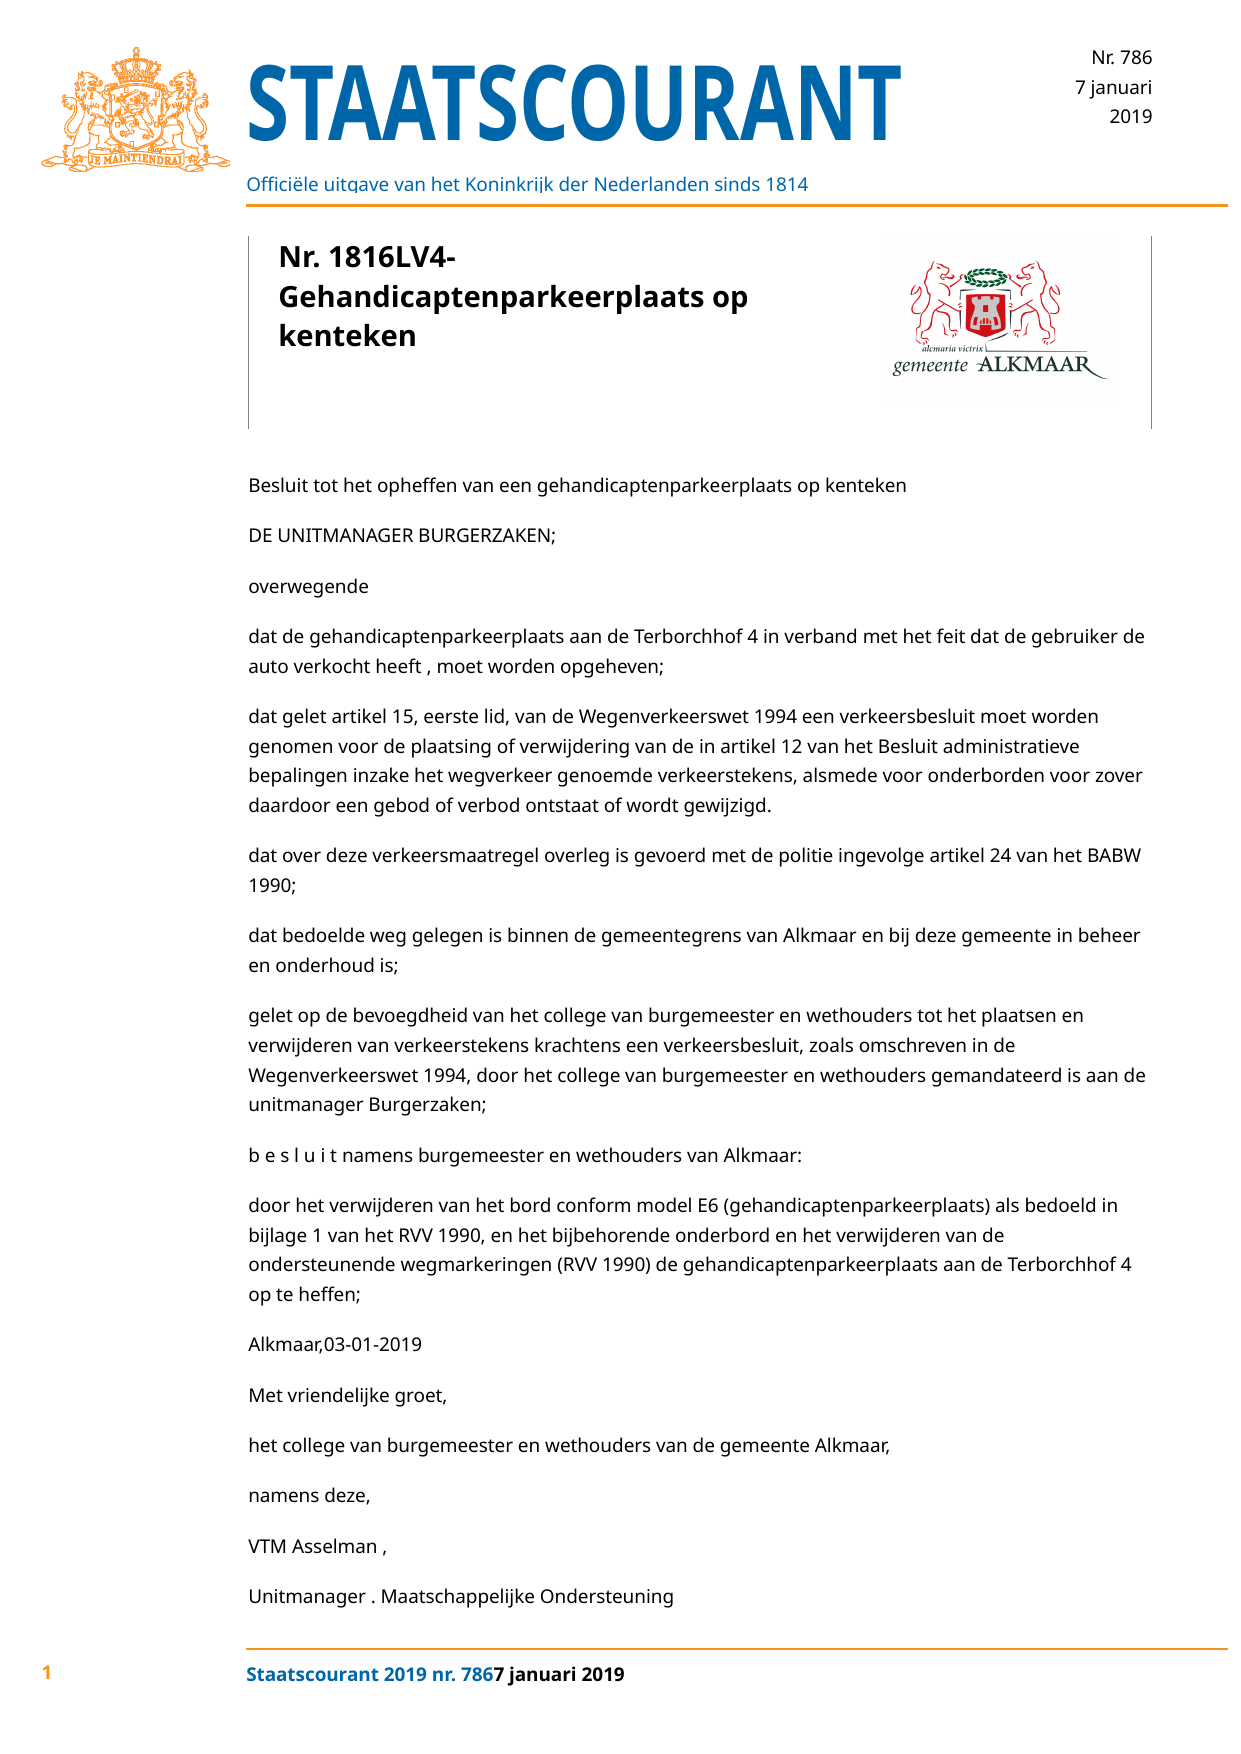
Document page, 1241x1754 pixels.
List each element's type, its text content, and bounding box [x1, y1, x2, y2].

text VTM Asselman , [248, 1533, 1152, 1559]
text dat de gehandicaptenparkeerplaats aan de Terborchhof 4 in verband met het feit dat de gebruiker de auto verkocht heeft , moet worden opgeheven; [248, 623, 1152, 679]
text dat over deze verkeersmaatregel overleg is gevoerd met de politie ingevolge artikel 24 van het BABW 1990; [248, 843, 1152, 898]
text DE UNITMANAGER BURGERZAKEN; [248, 523, 1152, 548]
table_header [850, 236, 1151, 429]
text Met vriendelijke groet, [248, 1382, 1152, 1407]
text Besluit tot het opheffen van een gehandicaptenparkeerplaats op kenteken [248, 472, 1152, 498]
picture [882, 236, 1119, 404]
text namens deze, [248, 1483, 1152, 1508]
text gelet op de bevoegdheid van het college van burgemeester en wethouders tot het plaatsen en verwijderen van verkeerstekens krachtens een verkeersbesluit, zoals omschreven in de Wegenverkeerswet 1994, door het college van burgemeester en wethouders gemandateerd is aan de unitmanager Burgerzaken; [248, 1003, 1152, 1117]
text dat gelet artikel 15, eerste lid, van de Wegenverkeerswet 1994 een verkeersbesluit moet worden genomen voor de plaatsing of verwijdering van de in artikel 12 van het Besluit administratieve bepalingen inzake het wegverkeer genoemde verkeerstekens, alsmede voor onderborden voor zover daardoor een gebod of verbod ontstaat of wordt gewijzigd. [248, 703, 1152, 818]
table_header Nr. 1816LV4- Gehandicaptenparkeerplaats op kenteken [249, 236, 850, 429]
text Unitmanager . Maatschappelijke Ondersteuning [248, 1583, 1152, 1609]
picture [41, 47, 231, 172]
text het college van burgemeester en wethouders van de gemeente Alkmaar, [248, 1432, 1152, 1458]
text Alkmaar,03-01-2019 [248, 1331, 1152, 1357]
text b e s l u i t namens burgemeester en wethouders van Alkmaar: [248, 1142, 1152, 1167]
text door het verwijderen van het bord conform model E6 (gehandicaptenparkeerplaats) als bedoeld in bijlage 1 van het RVV 1990, en het bijbehorende onderbord en het verwijderen van de ondersteunende wegmarkeringen (RVV 1990) de gehandicaptenparkeerplaats aan de Terborchhof 4 op te heffen; [248, 1192, 1152, 1307]
text overwegende [248, 573, 1152, 599]
text dat bedoelde weg gelegen is binnen de gemeentegrens van Alkmaar en bij deze gemeente in beheer en onderhoud is; [248, 923, 1152, 978]
